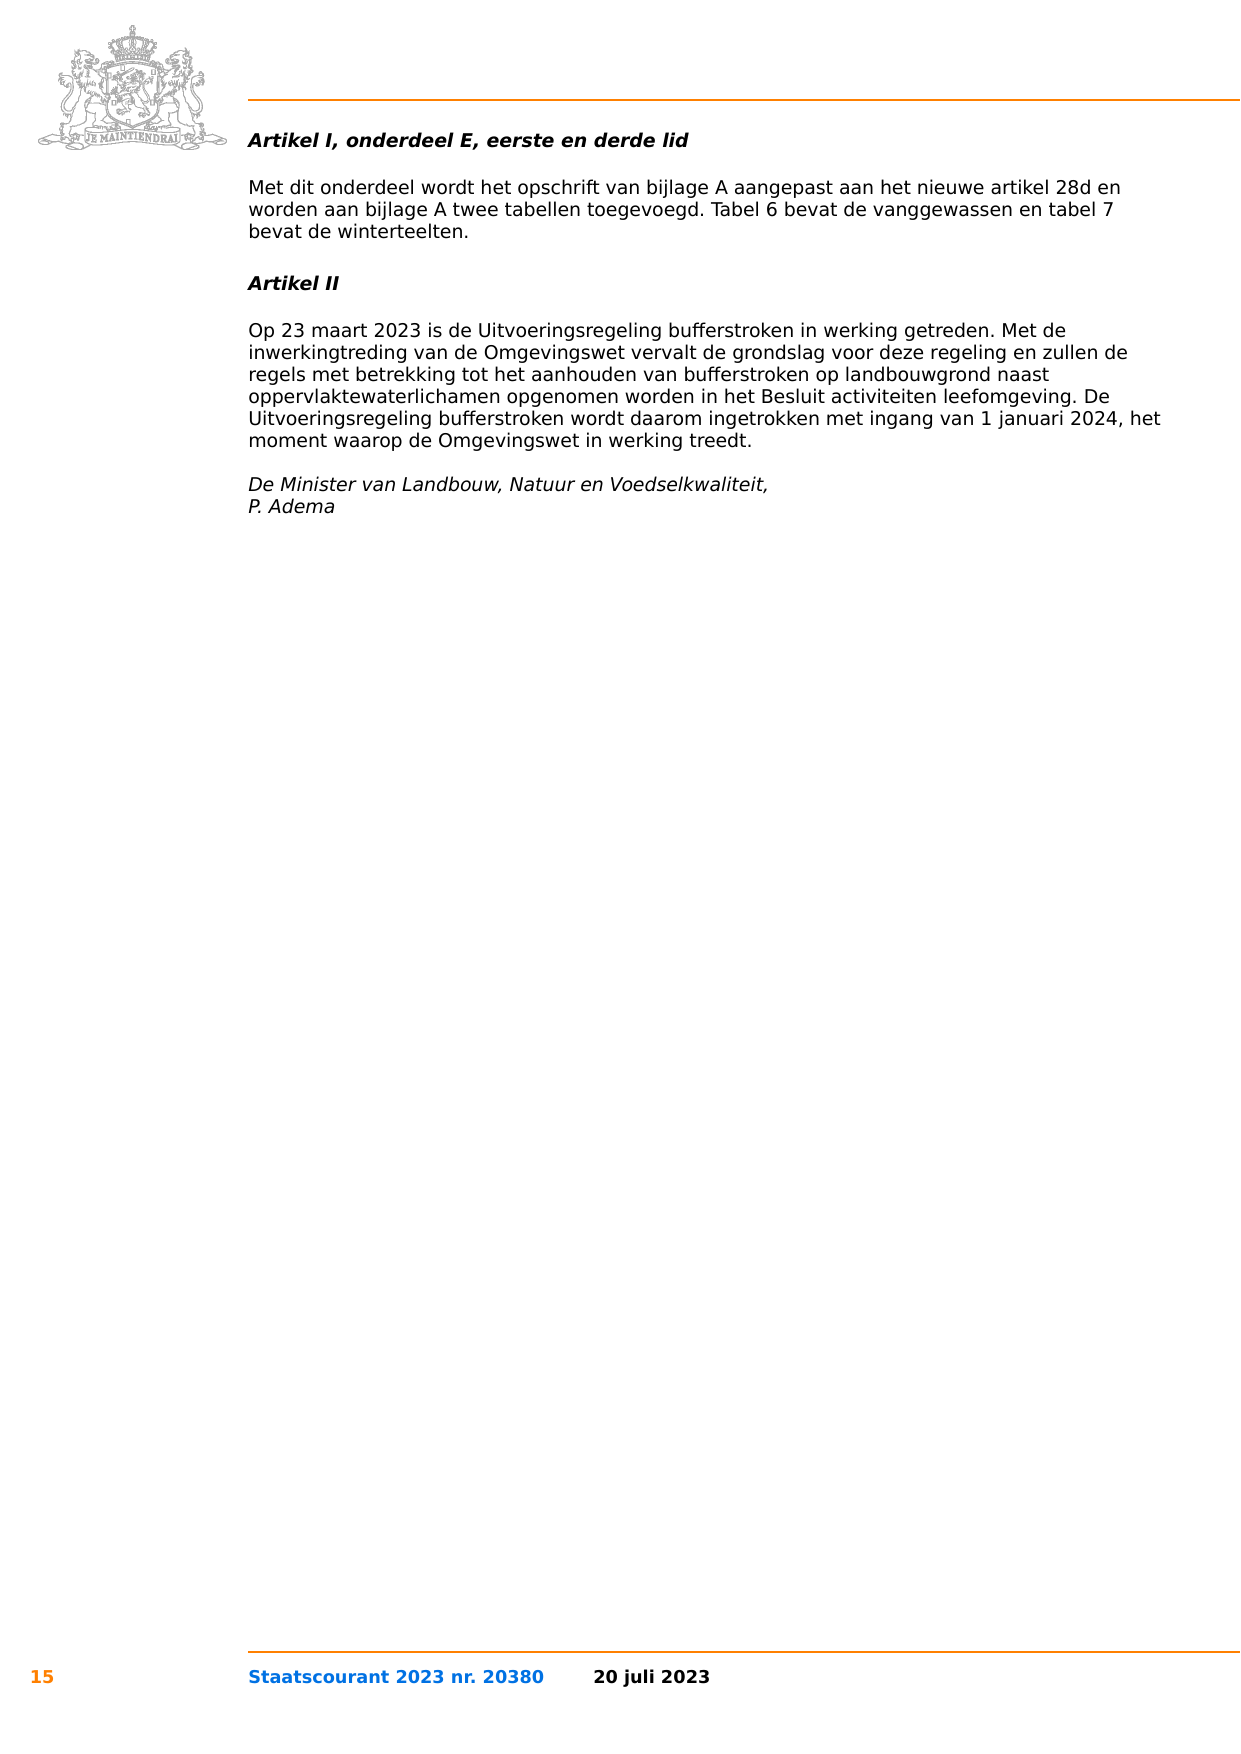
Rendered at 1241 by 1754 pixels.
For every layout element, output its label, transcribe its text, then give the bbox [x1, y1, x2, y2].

text Met dit onderdeel wordt het opschrift van bijlage A aangepast aan het nieuwe artikel 28d en worden aan bijlage A twee tabellen toegevoegd. Tabel 6 bevat de vanggewassen en tabel 7 bevat de winterteelten. [248, 177, 1163, 243]
text Op 23 maart 2023 is de Uitvoeringsregeling bufferstroken in werking getreden. Met de inwerkingtreding van de Omgevingswet vervalt de grondslag voor deze regeling en zullen de regels met betrekking tot het aanhouden van bufferstroken op landbouwgrond naast oppervlaktewaterlichamen opgenomen worden in het Besluit activiteiten leefomgeving. De Uitvoeringsregeling bufferstroken wordt daarom ingetrokken met ingang van 1 januari 2024, het moment waarop de Omgevingswet in werking treedt. [248, 320, 1163, 452]
subtitle Artikel II [248, 273, 1163, 295]
subtitle Artikel I, onderdeel E, eerste en derde lid [248, 130, 1163, 152]
text De Minister van Landbouw, Natuur en Voedselkwaliteit, P. Adema [248, 473, 1163, 517]
picture [38, 25, 227, 150]
